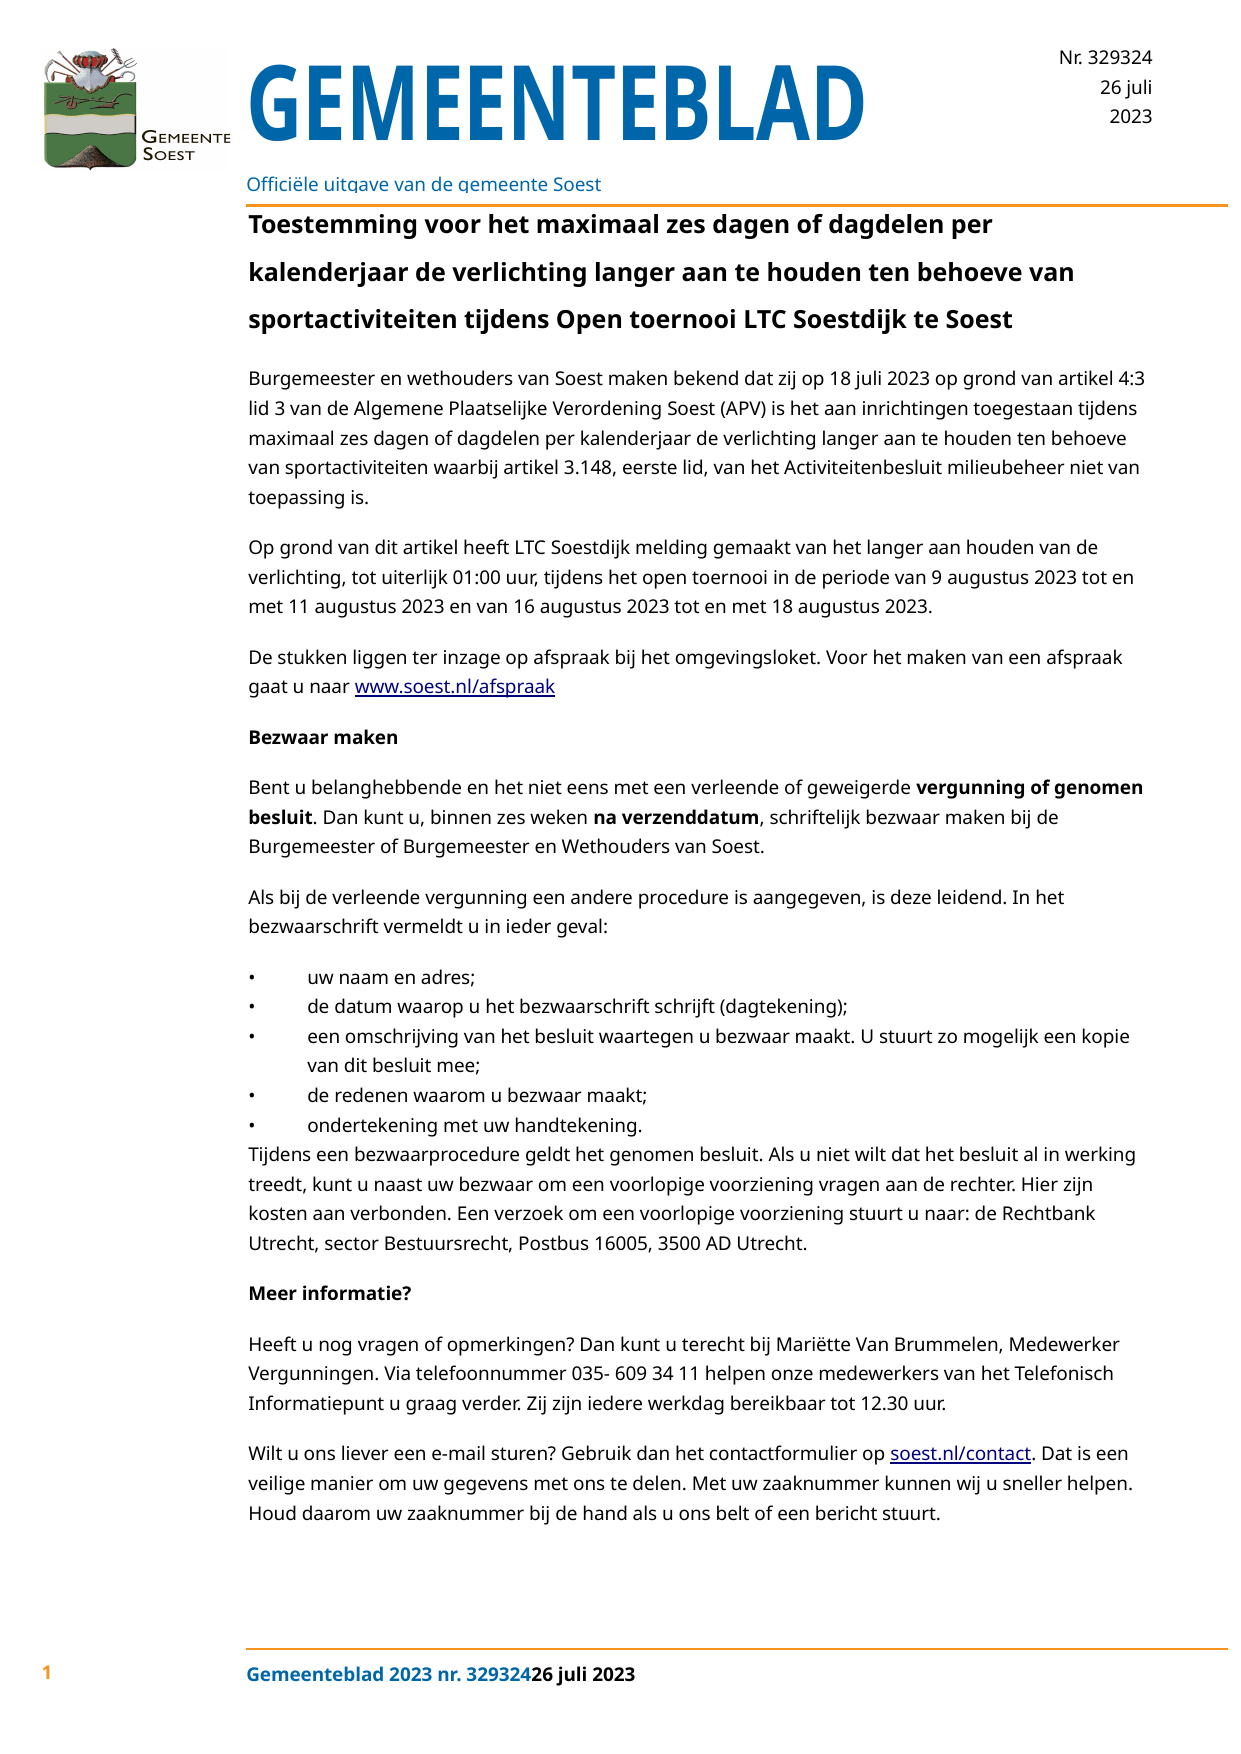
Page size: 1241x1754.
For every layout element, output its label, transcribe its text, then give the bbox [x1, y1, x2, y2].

list uw naam en adres; [248, 964, 1152, 989]
text Op grond van dit artikel heeft LTC Soestdijk melding gemaakt van het langer aan houden van de verlichting, tot uiterlijk 01:00 uur, tijdens het open toernooi in de periode van 9 augustus 2023 tot en met 11 augustus 2023 en van 16 augustus 2023 tot en met 18 augustus 2023. [248, 534, 1152, 619]
list de datum waarop u het bezwaarschrift schrijft (dagtekening); [248, 993, 1152, 1019]
list een omschrijving van het besluit waartegen u bezwaar maakt. U stuurt zo mogelijk een kopie van dit besluit mee; [248, 1023, 1152, 1078]
text Wilt u ons liever een e-mail sturen? Gebruik dan het contactformulier op soest.nl/contact. Dat is een veilige manier om uw gegevens met ons te delen. Met uw zaaknummer kunnen wij u sneller helpen. Houd daarom uw zaaknummer bij de hand als u ons belt of een bericht stuurt. [248, 1441, 1152, 1525]
text Bent u belanghebbende en het niet eens met een verleende of geweigerde vergunning of genomen besluit. Dan kunt u, binnen zes weken na verzenddatum, schriftelijk bezwaar maken bij de Burgemeester of Burgemeester en Wethouders van Soest. [248, 774, 1152, 859]
text Burgemeester en wethouders van Soest maken bekend dat zij op 18 juli 2023 op grond van artikel 4:3 lid 3 van de Algemene Plaatselijke Verordening Soest (APV) is het aan inrichtingen toegestaan tijdens maximaal zes dagen of dagdelen per kalenderjaar de verlichting langer aan te houden ten behoeve van sportactiviteiten waarbij artikel 3.148, eerste lid, van het Activiteitenbesluit milieubeheer niet van toepassing is. [248, 366, 1152, 509]
text Toestemming voor het maximaal zes dagen of dagdelen per kalenderjaar de verlichting langer aan te houden ten behoeve van sportactiviteiten tijdens Open toernooi LTC Soestdijk te Soest [248, 207, 1152, 336]
text Meer informatie? [248, 1281, 1152, 1306]
text Heeft u nog vragen of opmerkingen? Dan kunt u terecht bij Mariëtte Van Brummelen, Medewerker Vergunningen. Via telefoonnummer 035- 609 34 11 helpen onze medewerkers van het Telefonisch Informatiepunt u graag verder. Zij zijn iedere werkdag bereikbaar tot 12.30 uur. [248, 1331, 1152, 1416]
text De stukken liggen ter inzage op afspraak bij het omgevingsloket. Voor het maken van een afspraak gaat u naar www.soest.nl/afspraak [248, 644, 1152, 699]
text Tijdens een bezwaarprocedure geldt het genomen besluit. Als u niet wilt dat het besluit al in werking treedt, kunt u naast uw bezwaar om een voorlopige voorziening vragen aan de rechter. Hier zijn kosten aan verbonden. Een verzoek om een voorlopige voorziening stuurt u naar: de Rechtbank Utrecht, sector Bestuursrecht, Postbus 16005, 3500 AD Utrecht. [248, 1141, 1152, 1256]
picture [41, 47, 231, 172]
list de redenen waarom u bezwaar maakt; [248, 1082, 1152, 1108]
text Als bij de verleende vergunning een andere procedure is aangegeven, is deze leidend. In het bezwaarschrift vermeldt u in ieder geval: [248, 884, 1152, 939]
list ondertekening met uw handtekening. [248, 1112, 1152, 1137]
text Bezwaar maken [248, 724, 1152, 749]
